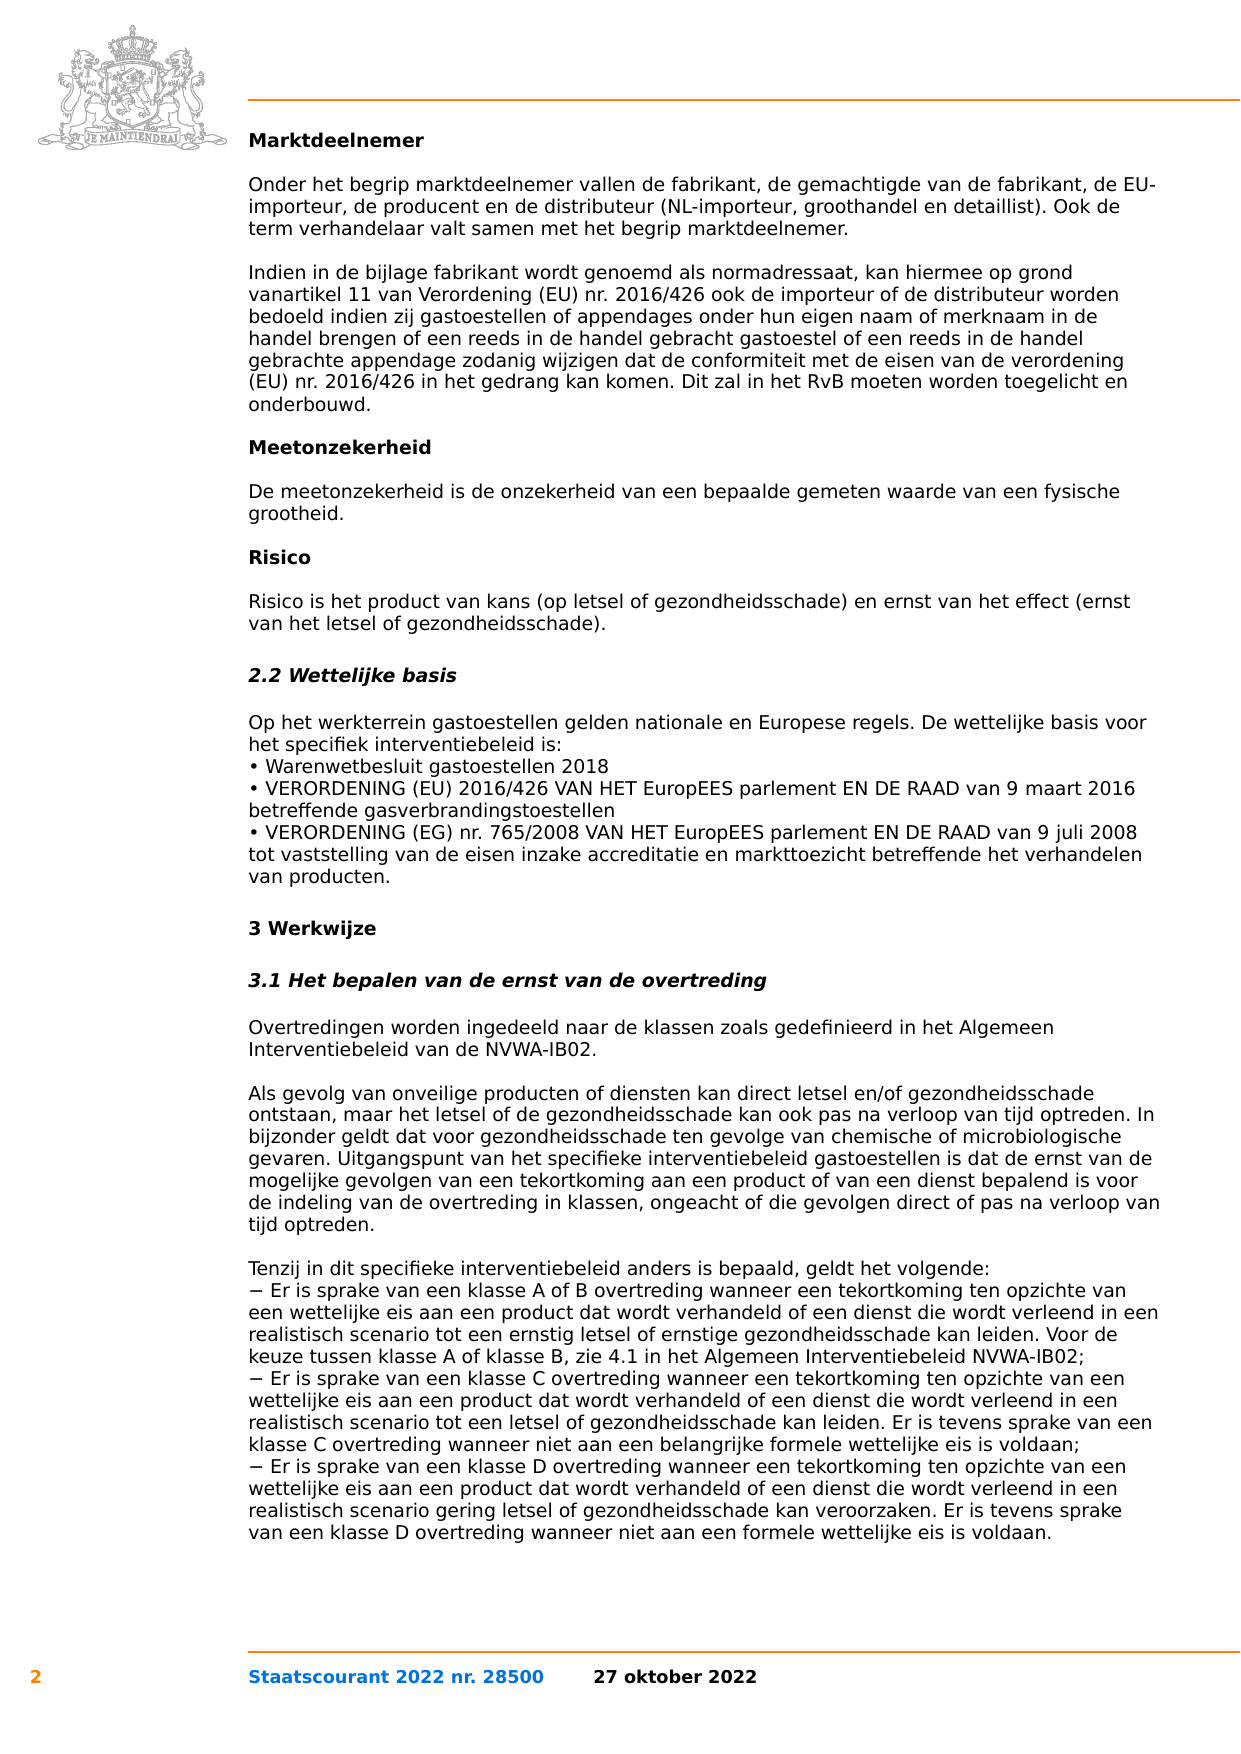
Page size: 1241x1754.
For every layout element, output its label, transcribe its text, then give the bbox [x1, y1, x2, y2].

text − Er is sprake van een klasse C overtreding wanneer een tekortkoming ten opzichte van een wettelijke eis aan een product dat wordt verhandeld of een dienst die wordt verleend in een realistisch scenario tot een letsel of gezondheidsschade kan leiden. Er is tevens sprake van een klasse C overtreding wanneer niet aan een belangrijke formele wettelijke eis is voldaan; [248, 1368, 1163, 1456]
subtitle 3 Werkwijze [248, 918, 1163, 939]
text Onder het begrip marktdeelnemer vallen de fabrikant, de gemachtigde van de fabrikant, de EU-importeur, de producent en de distributeur (NL-importeur, groothandel en detaillist). Ook de term verhandelaar valt samen met het begrip marktdeelnemer. [248, 174, 1163, 240]
subtitle 3.1 Het bepalen van de ernst van de overtreding [248, 969, 1163, 992]
subtitle 2.2 Wettelijke basis [248, 665, 1163, 687]
text Overtredingen worden ingedeeld naar de klassen zoals gedefinieerd in het Algemeen Interventiebeleid van de NVWA-IB02. [248, 1017, 1163, 1061]
subtitle Risico [248, 547, 1163, 569]
text • Warenwetbesluit gastoestellen 2018 [248, 756, 1163, 778]
text • VERORDENING (EG) nr. 765/2008 VAN HET EuropEES parlement EN DE RAAD van 9 juli 2008 tot vaststelling van de eisen inzake accreditatie en markttoezicht betreffende het verhandelen van producten. [248, 822, 1163, 888]
text Risico is het product van kans (op letsel of gezondheidsschade) en ernst van het effect (ernst van het letsel of gezondheidsschade). [248, 591, 1163, 635]
text Tenzij in dit specifieke interventiebeleid anders is bepaald, geldt het volgende: [248, 1258, 1163, 1280]
text • VERORDENING (EU) 2016/426 VAN HET EuropEES parlement EN DE RAAD van 9 maart 2016 betreffende gasverbrandingstoestellen [248, 778, 1163, 822]
subtitle Meetonzekerheid [248, 437, 1163, 459]
text Als gevolg van onveilige producten of diensten kan direct letsel en/of gezondheidsschade ontstaan, maar het letsel of de gezondheidsschade kan ook pas na verloop van tijd optreden. In bijzonder geldt dat voor gezondheidsschade ten gevolge van chemische of microbiologische gevaren. Uitgangspunt van het specifieke interventiebeleid gastoestellen is dat de ernst van de mogelijke gevolgen van een tekortkoming aan een product of van een dienst bepalend is voor de indeling van de overtreding in klassen, ongeacht of die gevolgen direct of pas na verloop van tijd optreden. [248, 1082, 1163, 1236]
text − Er is sprake van een klasse D overtreding wanneer een tekortkoming ten opzichte van een wettelijke eis aan een product dat wordt verhandeld of een dienst die wordt verleend in een realistisch scenario gering letsel of gezondheidsschade kan veroorzaken. Er is tevens sprake van een klasse D overtreding wanneer niet aan een formele wettelijke eis is voldaan. [248, 1456, 1163, 1544]
subtitle Marktdeelnemer [248, 130, 1163, 152]
text De meetonzekerheid is de onzekerheid van een bepaalde gemeten waarde van een fysische grootheid. [248, 481, 1163, 525]
text − Er is sprake van een klasse A of B overtreding wanneer een tekortkoming ten opzichte van een wettelijke eis aan een product dat wordt verhandeld of een dienst die wordt verleend in een realistisch scenario tot een ernstig letsel of ernstige gezondheidsschade kan leiden. Voor de keuze tussen klasse A of klasse B, zie 4.1 in het Algemeen Interventiebeleid NVWA-IB02; [248, 1280, 1163, 1368]
text Op het werkterrein gastoestellen gelden nationale en Europese regels. De wettelijke basis voor het specifiek interventiebeleid is: [248, 712, 1163, 756]
picture [38, 25, 227, 150]
text Indien in de bijlage fabrikant wordt genoemd als normadressaat, kan hiermee op grond vanartikel 11 van Verordening (EU) nr. 2016/426 ook de importeur of de distributeur worden bedoeld indien zij gastoestellen of appendages onder hun eigen naam of merknaam in de handel brengen of een reeds in de handel gebracht gastoestel of een reeds in de handel gebrachte appendage zodanig wijzigen dat de conformiteit met de eisen van de verordening (EU) nr. 2016/426 in het gedrang kan komen. Dit zal in het RvB moeten worden toegelicht en onderbouwd. [248, 262, 1163, 415]
